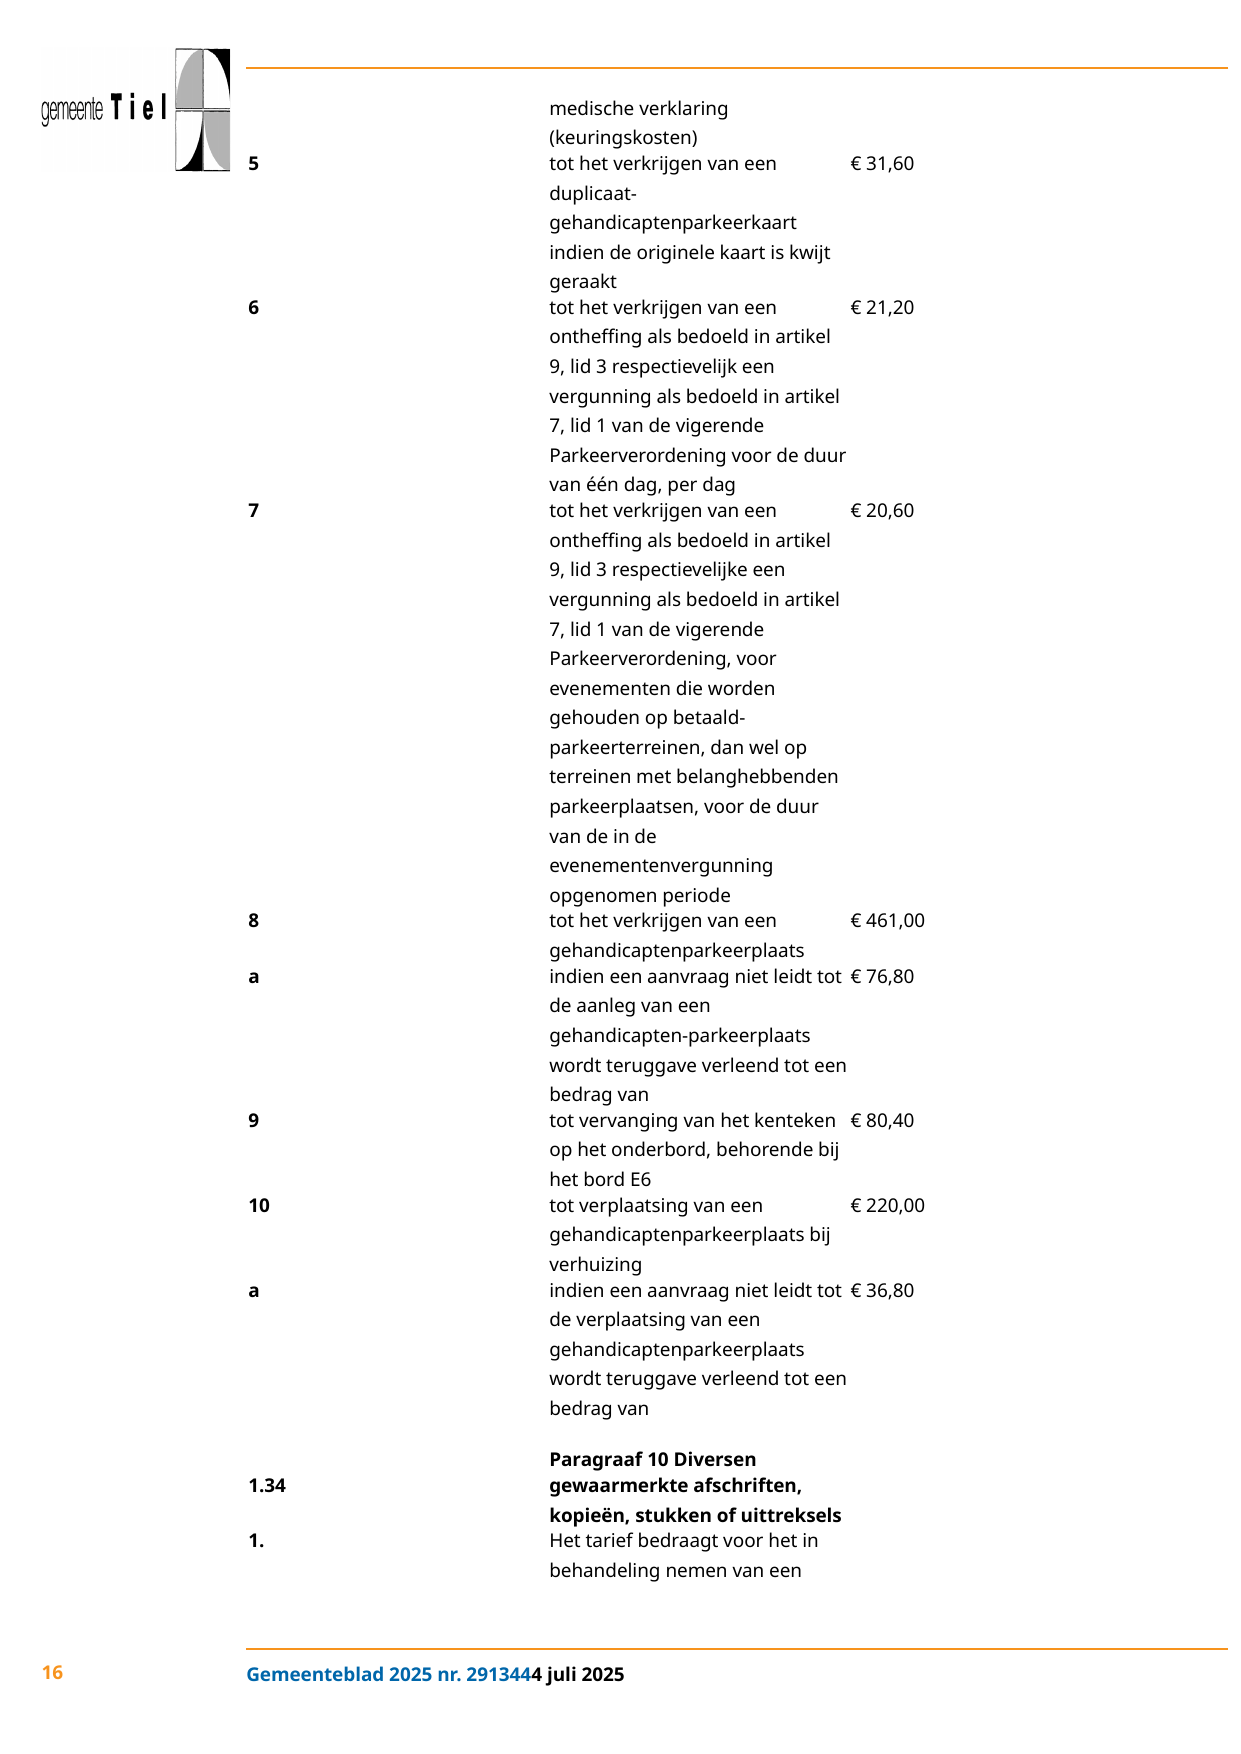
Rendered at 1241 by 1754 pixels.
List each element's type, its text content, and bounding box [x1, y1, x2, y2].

table_cell € 461,00 [850, 908, 1152, 963]
table_cell [248, 1447, 549, 1472]
picture [41, 47, 231, 172]
table_cell 9 [248, 1107, 549, 1192]
table_cell a [248, 963, 549, 1107]
table_cell 7 [248, 498, 549, 908]
table_cell tot verplaatsing van een gehandicaptenparkeerplaats bij verhuizing [549, 1192, 850, 1277]
table_cell [850, 1447, 1152, 1472]
table_cell € 20,60 [850, 498, 1152, 908]
table_cell [850, 95, 1152, 150]
table_cell € 31,60 [850, 150, 1152, 294]
table_cell [248, 95, 549, 150]
table_cell indien een aanvraag niet leidt tot de aanleg van een gehandicapten-parkeerplaats wordt teruggave verleend tot een bedrag van [549, 963, 850, 1107]
table_cell € 21,20 [850, 294, 1152, 497]
table_cell [850, 1421, 1152, 1447]
table_cell medische verklaring (keuringskosten) [549, 95, 850, 150]
table_cell Paragraaf 10 Diversen [549, 1447, 850, 1472]
table_cell a [248, 1277, 549, 1421]
table_cell Het tarief bedraagt voor het in behandeling nemen van een [549, 1528, 850, 1583]
table_cell [850, 1473, 1152, 1528]
table_cell [549, 1421, 850, 1447]
table_cell tot vervanging van het kenteken op het onderbord, behorende bij het bord E6 [549, 1107, 850, 1192]
table_cell indien een aanvraag niet leidt tot de verplaatsing van een gehandicaptenparkeerplaats wordt teruggave verleend tot een bedrag van [549, 1277, 850, 1421]
table_cell tot het verkrijgen van een duplicaat-gehandicaptenparkeerkaart indien de originele kaart is kwijt geraakt [549, 150, 850, 294]
table_cell [248, 1421, 549, 1447]
table_cell 6 [248, 294, 549, 497]
table_cell 8 [248, 908, 549, 963]
table_cell 1. [248, 1528, 549, 1583]
table_cell tot het verkrijgen van een gehandicaptenparkeerplaats [549, 908, 850, 963]
table_cell € 80,40 [850, 1107, 1152, 1192]
table_cell [850, 1528, 1152, 1583]
table_cell tot het verkrijgen van een ontheffing als bedoeld in artikel 9, lid 3 respectievelijk een vergunning als bedoeld in artikel 7, lid 1 van de vigerende Parkeerverordening voor de duur van één dag, per dag [549, 294, 850, 497]
table_cell 10 [248, 1192, 549, 1277]
table_cell 1.34 [248, 1473, 549, 1528]
table_cell € 220,00 [850, 1192, 1152, 1277]
table_cell 5 [248, 150, 549, 294]
table_cell gewaarmerkte afschriften, kopieën, stukken of uittreksels [549, 1473, 850, 1528]
table_cell € 76,80 [850, 963, 1152, 1107]
table_cell tot het verkrijgen van een ontheffing als bedoeld in artikel 9, lid 3 respectievelijke een vergunning als bedoeld in artikel 7, lid 1 van de vigerende Parkeerverordening, voor evenementen die worden gehouden op betaald-parkeerterreinen, dan wel op terreinen met belanghebbenden parkeerplaatsen, voor de duur van de in de evenementenvergunning opgenomen periode [549, 498, 850, 908]
table_cell € 36,80 [850, 1277, 1152, 1421]
